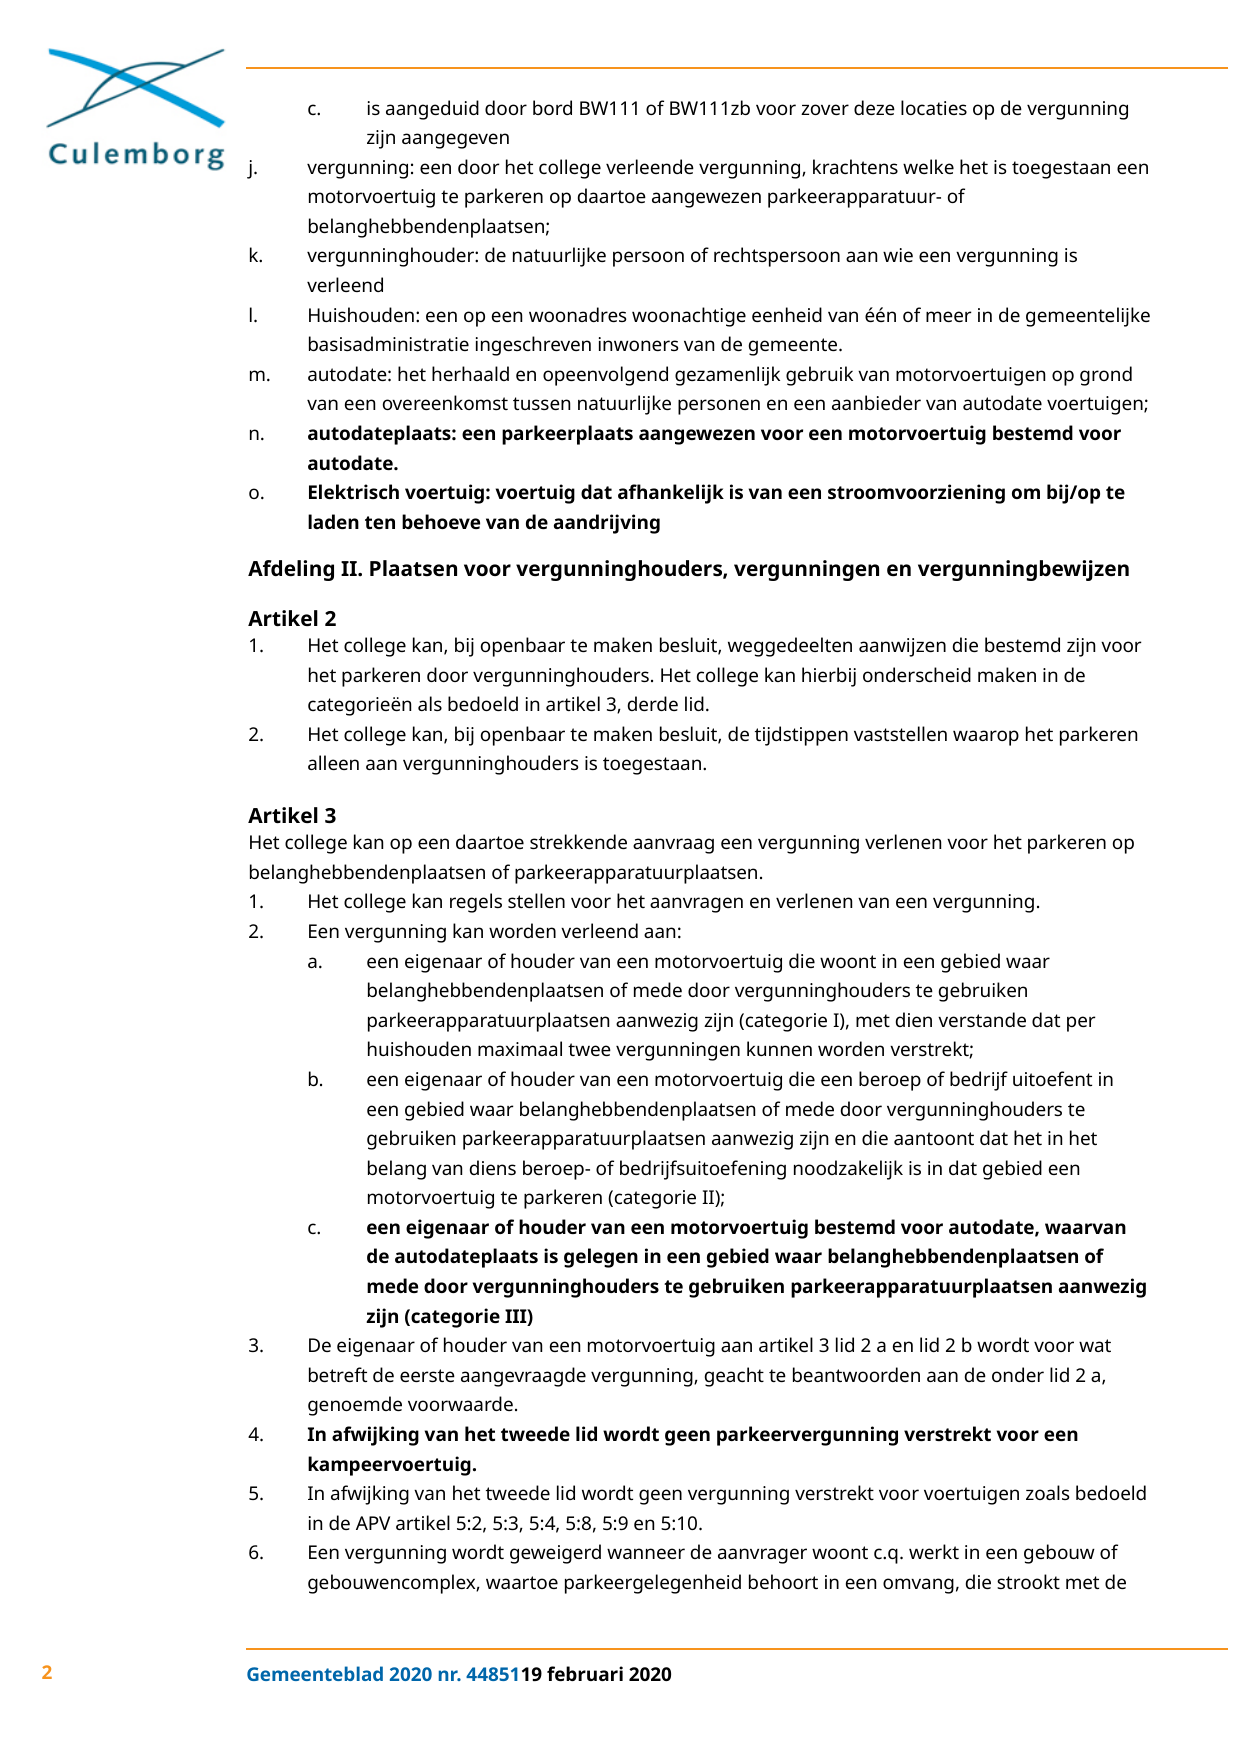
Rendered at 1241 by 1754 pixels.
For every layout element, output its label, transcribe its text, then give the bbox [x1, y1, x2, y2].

list Huishouden: een op een woonadres woonachtige eenheid van één of meer in de gemeentelijke basisadministratie ingeschreven inwoners van de gemeente. [248, 302, 1152, 357]
text Afdeling II. Plaatsen voor vergunninghouders, vergunningen en vergunningbewijzen [248, 554, 1152, 583]
text Artikel 3 [248, 801, 1152, 829]
list Het college kan regels stellen voor het aanvragen en verlenen van een vergunning. [248, 889, 1152, 914]
list een eigenaar of houder van een motorvoertuig bestemd voor autodate, waarvan de autodateplaats is gelegen in een gebied waar belanghebbendenplaatsen of mede door vergunninghouders te gebruiken parkeerapparatuurplaatsen aanwezig zijn (categorie III) [307, 1214, 1152, 1328]
text Artikel 2 [248, 604, 1152, 632]
list De eigenaar of houder van een motorvoertuig aan artikel 3 lid 2 a en lid 2 b wordt voor wat betreft de eerste aangevraagde vergunning, geacht te beantwoorden aan de onder lid 2 a, genoemde voorwaarde. [248, 1332, 1152, 1417]
list Een vergunning wordt geweigerd wanneer de aanvrager woont c.q. werkt in een gebouw of gebouwencomplex, waartoe parkeergelegenheid behoort in een omvang, die strookt met de [248, 1539, 1152, 1595]
list is aangeduid door bord BW111 of BW111zb voor zover deze locaties op de vergunning zijn aangegeven [307, 95, 1152, 150]
list een eigenaar of houder van een motorvoertuig die woont in een gebied waar belanghebbendenplaatsen of mede door vergunninghouders te gebruiken parkeerapparatuurplaatsen aanwezig zijn (categorie I), met dien verstande dat per huishouden maximaal twee vergunningen kunnen worden verstrekt; [307, 948, 1152, 1062]
list vergunning: een door het college verleende vergunning, krachtens welke het is toegestaan een motorvoertuig te parkeren op daartoe aangewezen parkeerapparatuur- of belanghebbendenplaatsen; [248, 154, 1152, 239]
picture [41, 47, 231, 172]
list In afwijking van het tweede lid wordt geen vergunning verstrekt voor voertuigen zoals bedoeld in de APV artikel 5:2, 5:3, 5:4, 5:8, 5:9 en 5:10. [248, 1480, 1152, 1536]
list een eigenaar of houder van een motorvoertuig die een beroep of bedrijf uitoefent in een gebied waar belanghebbendenplaatsen of mede door vergunninghouders te gebruiken parkeerapparatuurplaatsen aanwezig zijn en die aantoont dat het in het belang van diens beroep- of bedrijfsuitoefening noodzakelijk is in dat gebied een motorvoertuig te parkeren (categorie II); [307, 1066, 1152, 1210]
list autodate: het herhaald en opeenvolgend gezamenlijk gebruik van motorvoertuigen op grond van een overeenkomst tussen natuurlijke personen en een aanbieder van autodate voertuigen; [248, 361, 1152, 416]
list autodateplaats: een parkeerplaats aangewezen voor een motorvoertuig bestemd voor autodate. [248, 420, 1152, 476]
list Een vergunning kan worden verleend aan: [248, 918, 1152, 944]
list In afwijking van het tweede lid wordt geen parkeervergunning verstrekt voor een kampeervoertuig. [248, 1421, 1152, 1476]
text Het college kan op een daartoe strekkende aanvraag een vergunning verlenen voor het parkeren op belanghebbendenplaatsen of parkeerapparatuurplaatsen. [248, 829, 1152, 885]
list Elektrisch voertuig: voertuig dat afhankelijk is van een stroomvoorziening om bij/op te laden ten behoeve van de aandrijving [248, 479, 1152, 535]
list vergunninghouder: de natuurlijke persoon of rechtspersoon aan wie een vergunning is verleend [248, 243, 1152, 298]
list Het college kan, bij openbaar te maken besluit, weggedeelten aanwijzen die bestemd zijn voor het parkeren door vergunninghouders. Het college kan hierbij onderscheid maken in de categorieën als bedoeld in artikel 3, derde lid. [248, 632, 1152, 717]
list Het college kan, bij openbaar te maken besluit, de tijdstippen vaststellen waarop het parkeren alleen aan vergunninghouders is toegestaan. [248, 721, 1152, 776]
